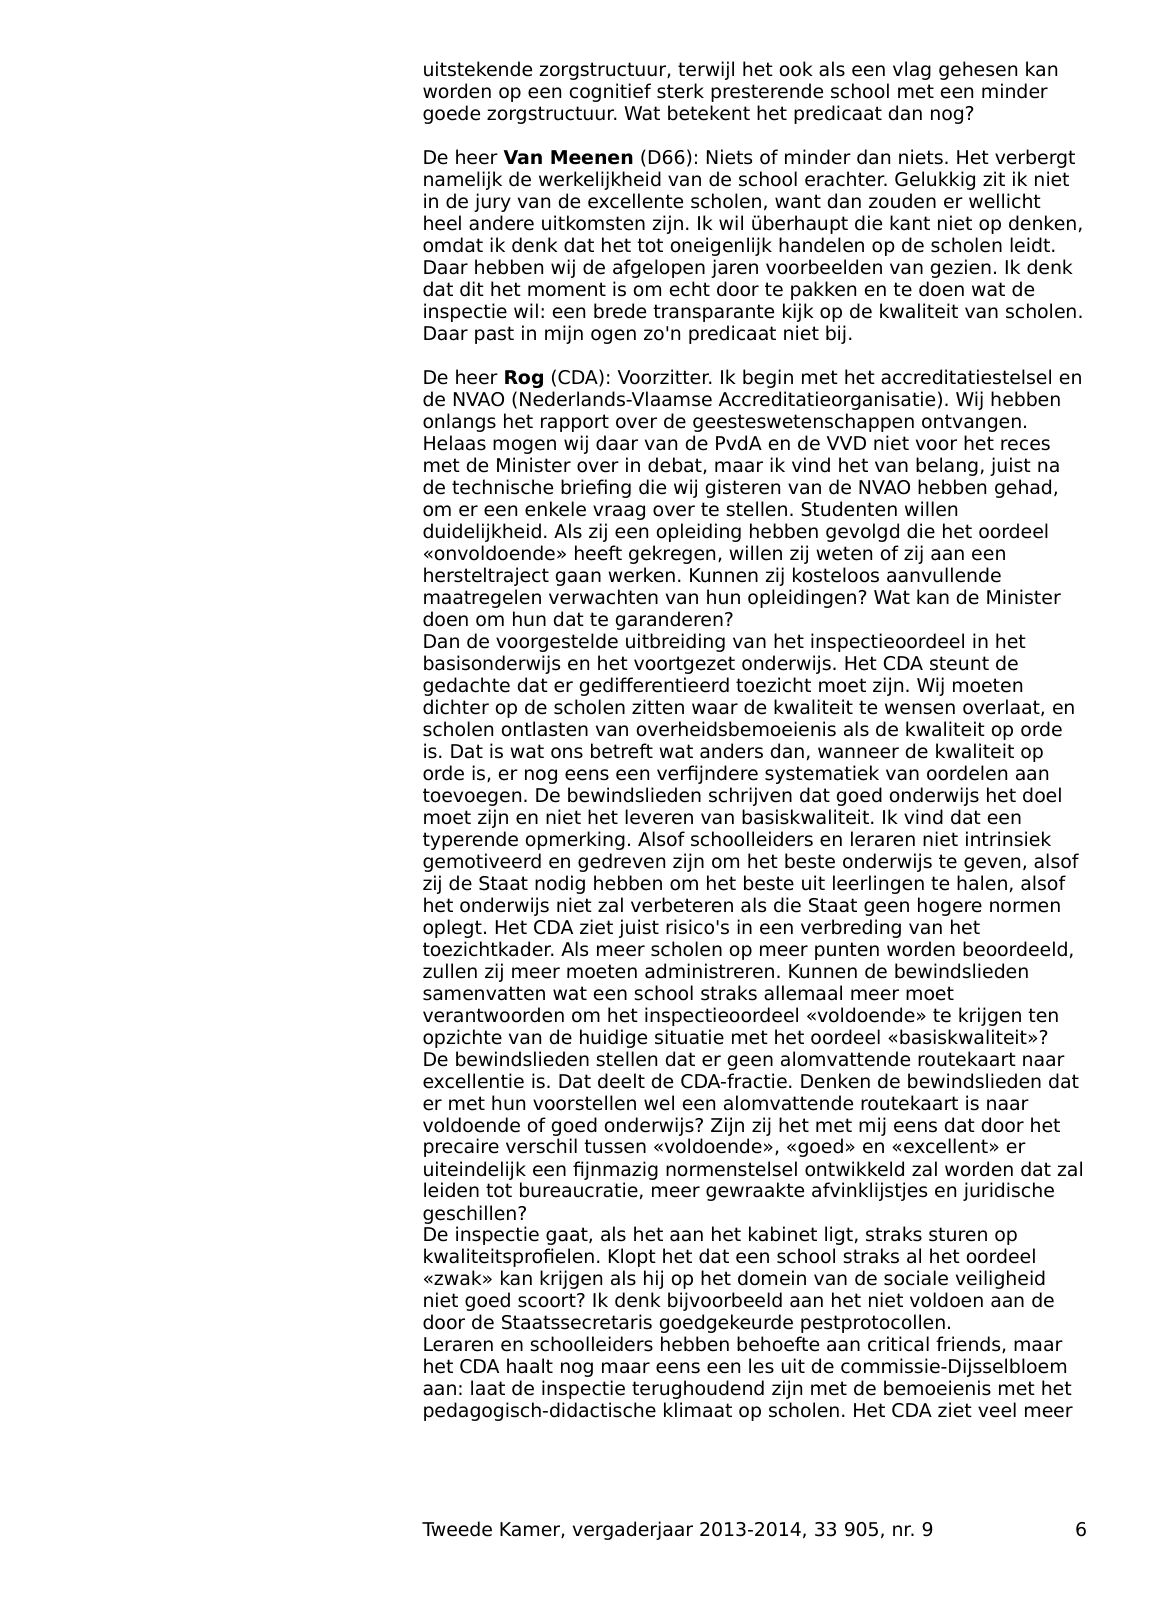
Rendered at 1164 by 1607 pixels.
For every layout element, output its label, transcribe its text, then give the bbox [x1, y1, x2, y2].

text Dan de voorgestelde uitbreiding van het inspectieoordeel in het basisonderwijs en het voortgezet onderwijs. Het CDA steunt de gedachte dat er gedifferentieerd toezicht moet zijn. Wij moeten dichter op de scholen zitten waar de kwaliteit te wensen overlaat, en scholen ontlasten van overheidsbemoeienis als de kwaliteit op orde is. Dat is wat ons betreft wat anders dan, wanneer de kwaliteit op orde is, er nog eens een verfijndere systematiek van oordelen aan toevoegen. De bewindslieden schrijven dat goed onderwijs het doel moet zijn en niet het leveren van basiskwaliteit. Ik vind dat een typerende opmerking. Alsof schoolleiders en leraren niet intrinsiek gemotiveerd en gedreven zijn om het beste onderwijs te geven, alsof zij de Staat nodig hebben om het beste uit leerlingen te halen, alsof het onderwijs niet zal verbeteren als die Staat geen hogere normen oplegt. Het CDA ziet juist risico's in een verbreding van het toezichtkader. Als meer scholen op meer punten worden beoordeeld, zullen zij meer moeten administreren. Kunnen de bewindslieden samenvatten wat een school straks allemaal meer moet verantwoorden om het inspectieoordeel «voldoende» te krijgen ten opzichte van de huidige situatie met het oordeel «basiskwaliteit»? [422, 631, 1087, 1048]
text De inspectie gaat, als het aan het kabinet ligt, straks sturen op kwaliteitsprofielen. Klopt het dat een school straks al het oordeel «zwak» kan krijgen als hij op het domein van de sociale veiligheid niet goed scoort? Ik denk bijvoorbeeld aan het niet voldoen aan de door de Staatssecretaris goedgekeurde pestprotocollen. [422, 1224, 1087, 1334]
text Leraren en schoolleiders hebben behoefte aan critical friends, maar het CDA haalt nog maar eens een les uit de commissie-Dijsselbloem aan: laat de inspectie terughoudend zijn met de bemoeienis met het pedagogisch-didactische klimaat op scholen. Het CDA ziet veel meer [422, 1334, 1087, 1422]
text uitstekende zorgstructuur, terwijl het ook als een vlag gehesen kan worden op een cognitief sterk presterende school met een minder goede zorgstructuur. Wat betekent het predicaat dan nog? [422, 59, 1087, 125]
text De heer Rog (CDA): Voorzitter. Ik begin met het accreditatiestelsel en de NVAO (Nederlands-Vlaamse Accreditatieorganisatie). Wij hebben onlangs het rapport over de geesteswetenschappen ontvangen. Helaas mogen wij daar van de PvdA en de VVD niet voor het reces met de Minister over in debat, maar ik vind het van belang, juist na de technische briefing die wij gisteren van de NVAO hebben gehad, om er een enkele vraag over te stellen. Studenten willen duidelijkheid. Als zij een opleiding hebben gevolgd die het oordeel «onvoldoende» heeft gekregen, willen zij weten of zij aan een hersteltraject gaan werken. Kunnen zij kosteloos aanvullende maatregelen verwachten van hun opleidingen? Wat kan de Minister doen om hun dat te garanderen? [422, 367, 1087, 631]
text De bewindslieden stellen dat er geen alomvattende routekaart naar excellentie is. Dat deelt de CDA-fractie. Denken de bewindslieden dat er met hun voorstellen wel een alomvattende routekaart is naar voldoende of goed onderwijs? Zijn zij het met mij eens dat door het precaire verschil tussen «voldoende», «goed» en «excellent» er uiteindelijk een fijnmazig normenstelsel ontwikkeld zal worden dat zal leiden tot bureaucratie, meer gewraakte afvinklijstjes en juridische geschillen? [422, 1048, 1087, 1224]
text De heer Van Meenen (D66): Niets of minder dan niets. Het verbergt namelijk de werkelijkheid van de school erachter. Gelukkig zit ik niet in de jury van de excellente scholen, want dan zouden er wellicht heel andere uitkomsten zijn. Ik wil überhaupt die kant niet op denken, omdat ik denk dat het tot oneigenlijk handelen op de scholen leidt. Daar hebben wij de afgelopen jaren voorbeelden van gezien. Ik denk dat dit het moment is om echt door te pakken en te doen wat de inspectie wil: een brede transparante kijk op de kwaliteit van scholen. Daar past in mijn ogen zo'n predicaat niet bij. [422, 147, 1087, 345]
